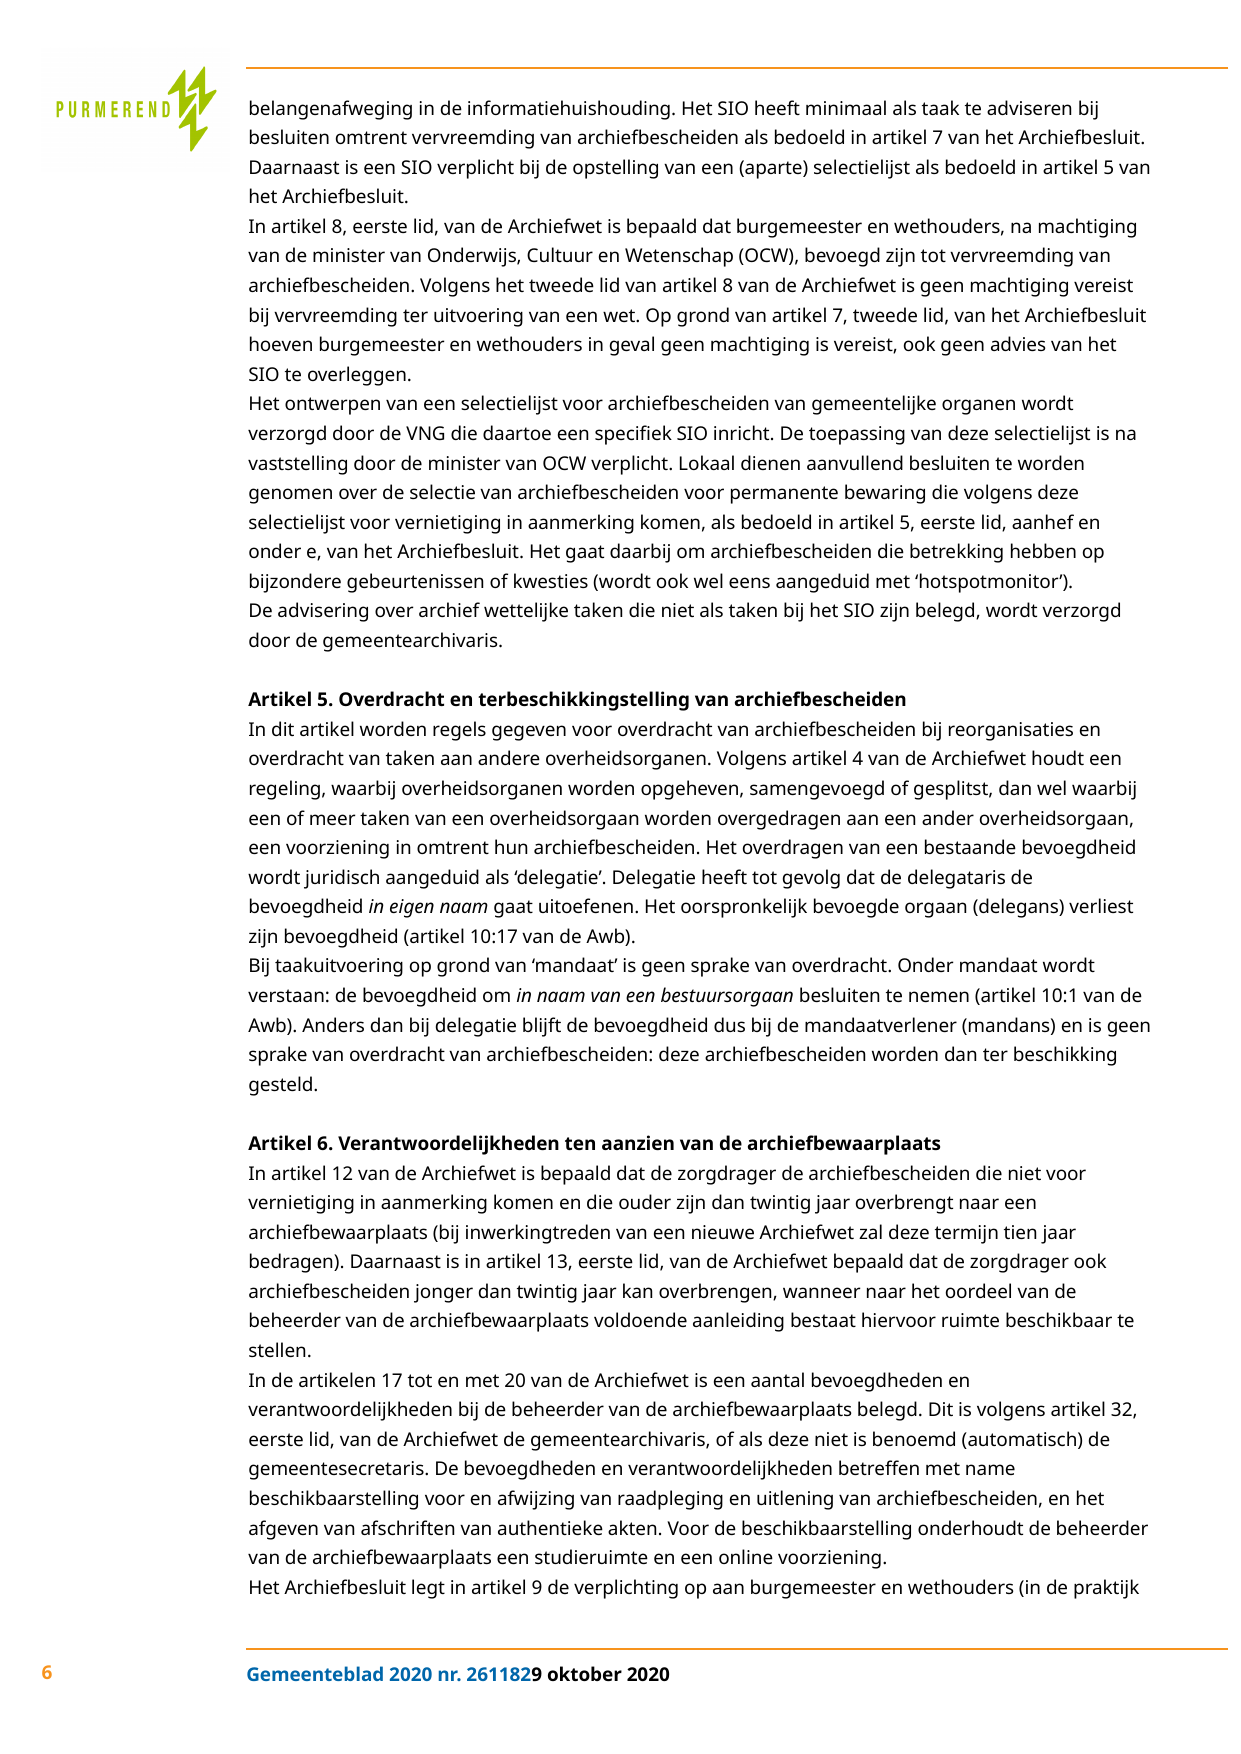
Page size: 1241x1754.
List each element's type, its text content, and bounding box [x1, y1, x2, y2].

text In artikel 8, eerste lid, van de Archiefwet is bepaald dat burgemeester en wethouders, na machtiging van de minister van Onderwijs, Cultuur en Wetenschap (OCW), bevoegd zijn tot vervreemding van archiefbescheiden. Volgens het tweede lid van artikel 8 van de Archiefwet is geen machtiging vereist bij vervreemding ter uitvoering van een wet. Op grond van artikel 7, tweede lid, van het Archiefbesluit hoeven burgemeester en wethouders in geval geen machtiging is vereist, ook geen advies van het SIO te overleggen. [248, 213, 1152, 387]
text Het Archiefbesluit legt in artikel 9 de verplichting op aan burgemeester en wethouders (in de praktijk [248, 1574, 1152, 1600]
text In de artikelen 17 tot en met 20 van de Archiefwet is een aantal bevoegdheden en verantwoordelijkheden bij de beheerder van de archiefbewaarplaats belegd. Dit is volgens artikel 32, eerste lid, van de Archiefwet de gemeentearchivaris, of als deze niet is benoemd (automatisch) de gemeentesecretaris. De bevoegdheden en verantwoordelijkheden betreffen met name beschikbaarstelling voor en afwijzing van raadpleging en uitlening van archiefbescheiden, en het afgeven van afschriften van authentieke akten. Voor de beschikbaarstelling onderhoudt de beheerder van de archiefbewaarplaats een studieruimte en een online voorziening. [248, 1367, 1152, 1570]
text In artikel 12 van de Archiefwet is bepaald dat de zorgdrager de archiefbescheiden die niet voor vernietiging in aanmerking komen en die ouder zijn dan twintig jaar overbrengt naar een archiefbewaarplaats (bij inwerkingtreden van een nieuwe Archiefwet zal deze termijn tien jaar bedragen). Daarnaast is in artikel 13, eerste lid, van de Archiefwet bepaald dat de zorgdrager ook archiefbescheiden jonger dan twintig jaar kan overbrengen, wanneer naar het oordeel van de beheerder van de archiefbewaarplaats voldoende aanleiding bestaat hiervoor ruimte beschikbaar te stellen. [248, 1160, 1152, 1363]
text Bij taakuitvoering op grond van ‘mandaat’ is geen sprake van overdracht. Onder mandaat wordt verstaan: de bevoegdheid om in naam van een bestuursorgaan besluiten te nemen (artikel 10:1 van de Awb). Anders dan bij delegatie blijft de bevoegdheid dus bij de mandaatverlener (mandans) en is geen sprake van overdracht van archiefbescheiden: deze archiefbescheiden worden dan ter beschikking gesteld. [248, 953, 1152, 1097]
text Het ontwerpen van een selectielijst voor archiefbescheiden van gemeentelijke organen wordt verzorgd door de VNG die daartoe een specifiek SIO inricht. De toepassing van deze selectielijst is na vaststelling door de minister van OCW verplicht. Lokaal dienen aanvullend besluiten te worden genomen over de selectie van archiefbescheiden voor permanente bewaring die volgens deze selectielijst voor vernietiging in aanmerking komen, als bedoeld in artikel 5, eerste lid, aanhef en onder e, van het Archiefbesluit. Het gaat daarbij om archiefbescheiden die betrekking hebben op bijzondere gebeurtenissen of kwesties (wordt ook wel eens aangeduid met ‘hotspotmonitor’). [248, 391, 1152, 594]
text Artikel 5. Overdracht en terbeschikkingstelling van archiefbescheiden [248, 686, 1152, 712]
text De advisering over archief wettelijke taken die niet als taken bij het SIO zijn belegd, wordt verzorgd door de gemeentearchivaris. [248, 598, 1152, 653]
text In dit artikel worden regels gegeven voor overdracht van archiefbescheiden bij reorganisaties en overdracht van taken aan andere overheidsorganen. Volgens artikel 4 van de Archiefwet houdt een regeling, waarbij overheidsorganen worden opgeheven, samengevoegd of gesplitst, dan wel waarbij een of meer taken van een overheidsorgaan worden overgedragen aan een ander overheidsorgaan, een voorziening in omtrent hun archiefbescheiden. Het overdragen van een bestaande bevoegdheid wordt juridisch aangeduid als ‘delegatie’. Delegatie heeft tot gevolg dat de delegataris de bevoegdheid in eigen naam gaat uitoefenen. Het oorspronkelijk bevoegde orgaan (delegans) verliest zijn bevoegdheid (artikel 10:17 van de Awb). [248, 716, 1152, 949]
text Artikel 6. Verantwoordelijkheden ten aanzien van de archiefbewaarplaats [248, 1130, 1152, 1156]
picture [41, 47, 231, 172]
text belangenafweging in de informatiehuishouding. Het SIO heeft minimaal als taak te adviseren bij besluiten omtrent vervreemding van archiefbescheiden als bedoeld in artikel 7 van het Archiefbesluit. Daarnaast is een SIO verplicht bij de opstelling van een (aparte) selectielijst als bedoeld in artikel 5 van het Archiefbesluit. [248, 95, 1152, 209]
